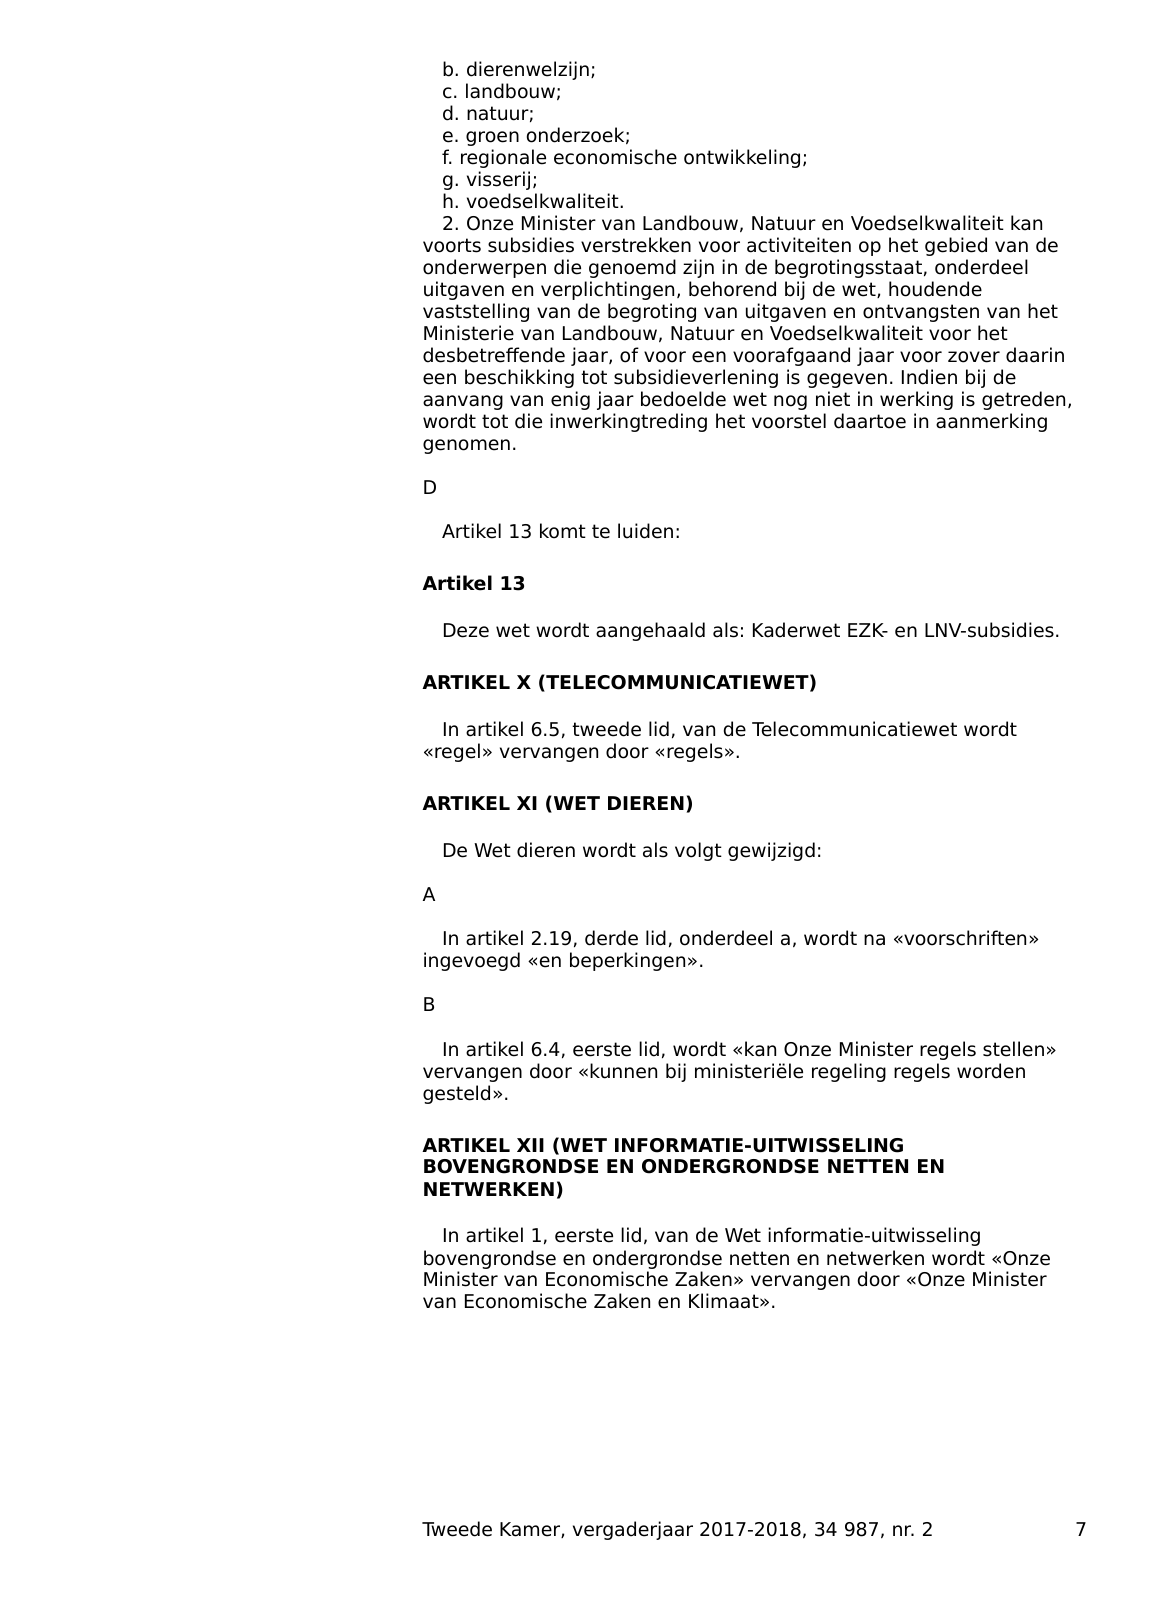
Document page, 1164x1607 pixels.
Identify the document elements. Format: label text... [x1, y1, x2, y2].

text De Wet dieren wordt als volgt gewijzigd: [422, 840, 1087, 862]
text In artikel 6.5, tweede lid, van de Telecommunicatiewet wordt «regel» vervangen door «regels». [422, 719, 1087, 763]
text In artikel 1, eerste lid, van de Wet informatie-uitwisseling bovengrondse en ondergrondse netten en netwerken wordt «Onze Minister van Economische Zaken» vervangen door «Onze Minister van Economische Zaken en Klimaat». [422, 1225, 1087, 1313]
subtitle ARTIKEL XII (WET INFORMATIE-UITWISSELING BOVENGRONDSE EN ONDERGRONDSE NETTEN EN NETWERKEN) [422, 1134, 1087, 1200]
text A [422, 884, 1087, 906]
text c. landbouw; [422, 81, 1087, 103]
text D [422, 477, 1087, 499]
text g. visserij; [422, 169, 1087, 191]
text B [422, 994, 1087, 1016]
text In artikel 2.19, derde lid, onderdeel a, wordt na «voorschriften» ingevoegd «en beperkingen». [422, 928, 1087, 972]
text Artikel 13 komt te luiden: [422, 521, 1087, 543]
subtitle Artikel 13 [422, 573, 1087, 595]
text In artikel 6.4, eerste lid, wordt «kan Onze Minister regels stellen» vervangen door «kunnen bij ministeriële regeling regels worden gesteld». [422, 1038, 1087, 1104]
text e. groen onderzoek; [422, 125, 1087, 147]
text f. regionale economische ontwikkeling; [422, 147, 1087, 169]
text Deze wet wordt aangehaald als: Kaderwet EZK- en LNV-subsidies. [422, 620, 1087, 642]
text 2. Onze Minister van Landbouw, Natuur en Voedselkwaliteit kan voorts subsidies verstrekken voor activiteiten op het gebied van de onderwerpen die genoemd zijn in de begrotingsstaat, onderdeel uitgaven en verplichtingen, behorend bij de wet, houdende vaststelling van de begroting van uitgaven en ontvangsten van het Ministerie van Landbouw, Natuur en Voedselkwaliteit voor het desbetreffende jaar, of voor een voorafgaand jaar voor zover daarin een beschikking tot subsidieverlening is gegeven. Indien bij de aanvang van enig jaar bedoelde wet nog niet in werking is getreden, wordt tot die inwerkingtreding het voorstel daartoe in aanmerking genomen. [422, 213, 1087, 455]
text b. dierenwelzijn; [422, 59, 1087, 81]
subtitle ARTIKEL X (TELECOMMUNICATIEWET) [422, 672, 1087, 694]
subtitle ARTIKEL XI (WET DIEREN) [422, 793, 1087, 815]
text h. voedselkwaliteit. [422, 191, 1087, 213]
text d. natuur; [422, 103, 1087, 125]
